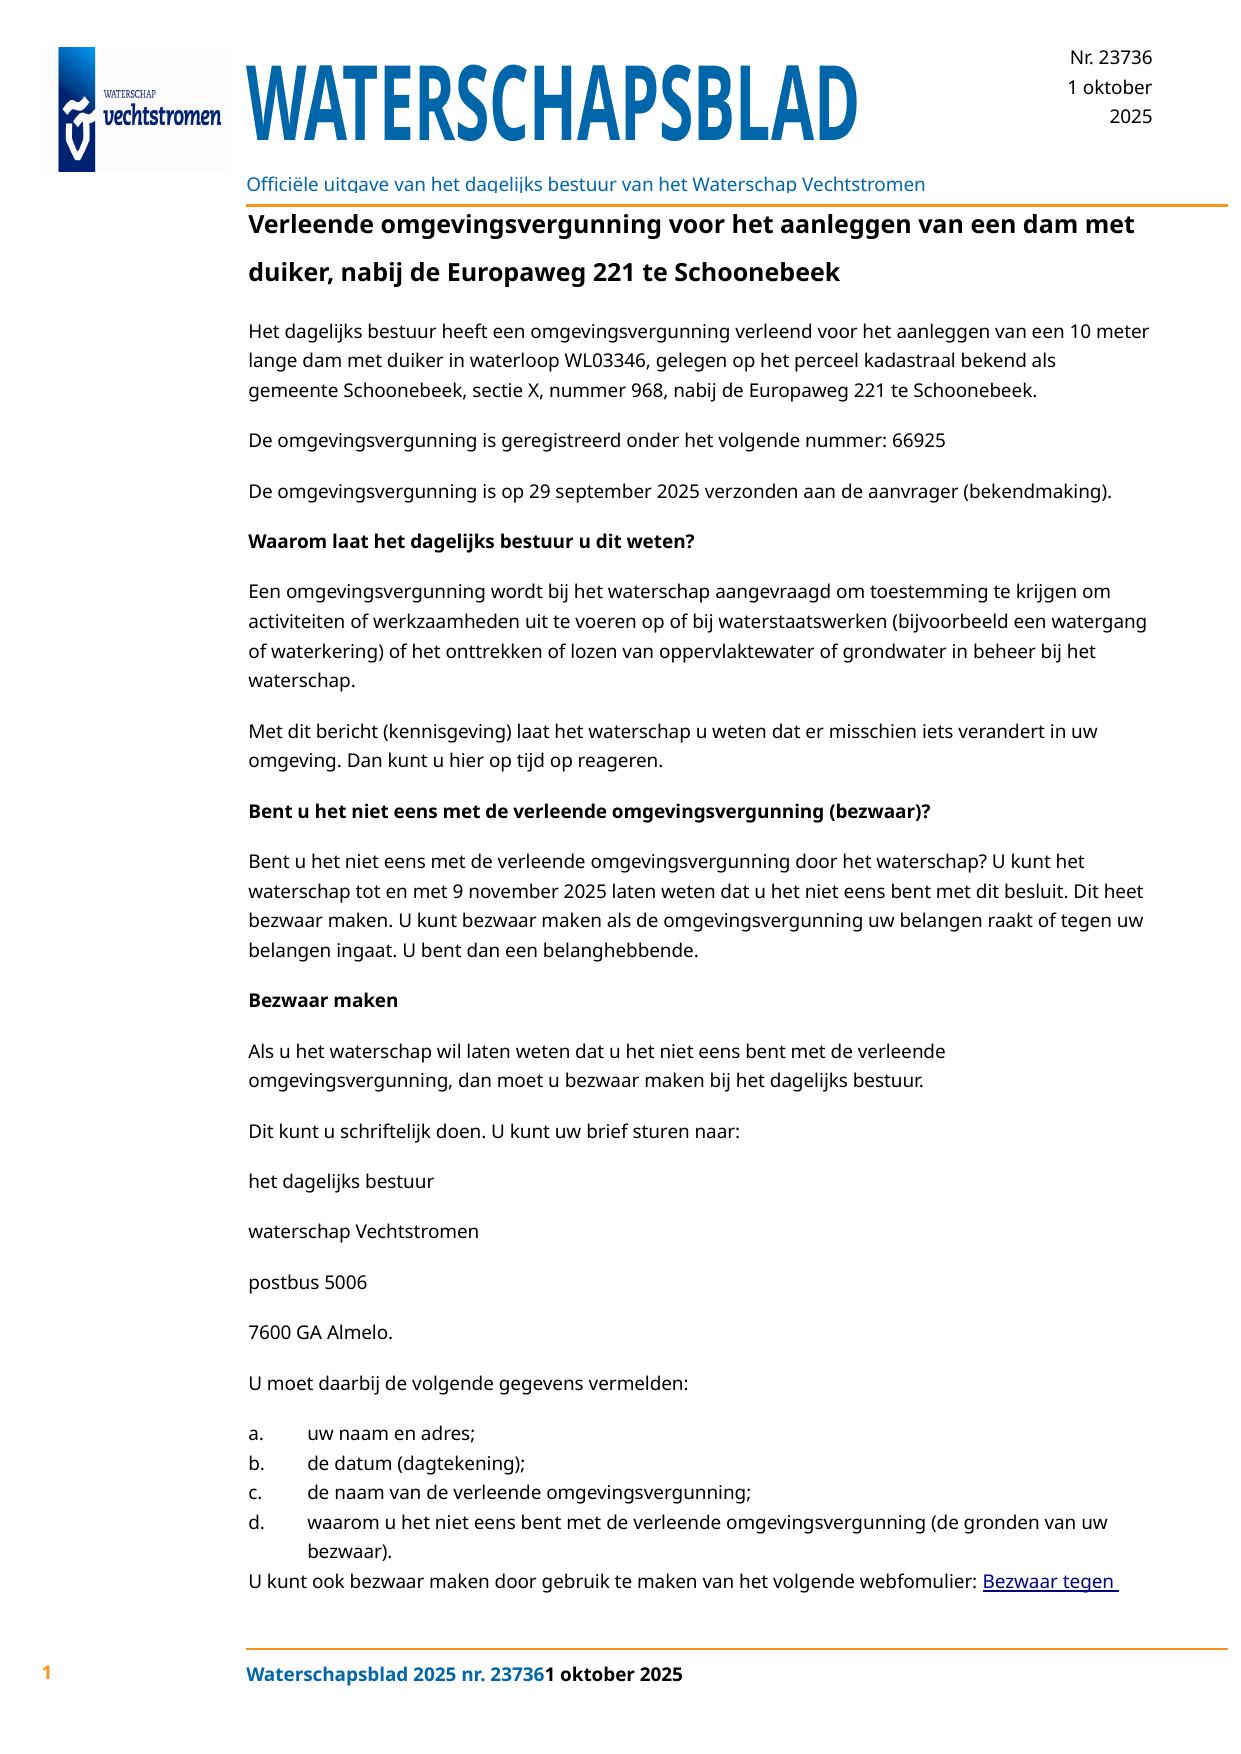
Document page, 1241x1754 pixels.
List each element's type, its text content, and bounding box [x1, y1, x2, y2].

text Waarom laat het dagelijks bestuur u dit weten? [248, 528, 1152, 554]
text Het dagelijks bestuur heeft een omgevingsvergunning verleend voor het aanleggen van een 10 meter lange dam met duiker in waterloop WL03346, gelegen op het perceel kadastraal bekend als gemeente Schoonebeek, sectie X, nummer 968, nabij de Europaweg 221 te Schoonebeek. [248, 318, 1152, 403]
picture [41, 47, 231, 172]
list waarom u het niet eens bent met de verleende omgevingsvergunning (de gronden van uw bezwaar). [248, 1509, 1152, 1564]
text postbus 5006 [248, 1269, 1152, 1295]
text Als u het waterschap wil laten weten dat u het niet eens bent met de verleende omgevingsvergunning, dan moet u bezwaar maken bij het dagelijks bestuur. [248, 1038, 1152, 1093]
text Verleende omgevingsvergunning voor het aanleggen van een dam met duiker, nabij de Europaweg 221 te Schoonebeek [248, 207, 1152, 288]
text Een omgevingsvergunning wordt bij het waterschap aangevraagd om toestemming te krijgen om activiteiten of werkzaamheden uit te voeren op of bij waterstaatswerken (bijvoorbeeld een watergang of waterkering) of het onttrekken of lozen van oppervlaktewater of grondwater in beheer bij het waterschap. [248, 579, 1152, 693]
text Bent u het niet eens met de verleende omgevingsvergunning (bezwaar)? [248, 798, 1152, 824]
text Bent u het niet eens met de verleende omgevingsvergunning door het waterschap? U kunt het waterschap tot en met 9 november 2025 laten weten dat u het niet eens bent met dit besluit. Dit heet bezwaar maken. U kunt bezwaar maken als de omgevingsvergunning uw belangen raakt of tegen uw belangen ingaat. U bent dan een belanghebbende. [248, 848, 1152, 963]
list de naam van de verleende omgevingsvergunning; [248, 1479, 1152, 1505]
text het dagelijks bestuur [248, 1168, 1152, 1194]
text U moet daarbij de volgende gegevens vermelden: [248, 1370, 1152, 1396]
text waterschap Vechtstromen [248, 1219, 1152, 1244]
text Dit kunt u schriftelijk doen. U kunt uw brief sturen naar: [248, 1118, 1152, 1144]
text De omgevingsvergunning is op 29 september 2025 verzonden aan de aanvrager (bekendmaking). [248, 478, 1152, 504]
text 7600 GA Almelo. [248, 1319, 1152, 1345]
text Bezwaar maken [248, 987, 1152, 1013]
text U kunt ook bezwaar maken door gebruik te maken van het volgende webfomulier: Bezwaar tegen [248, 1568, 1152, 1594]
text Met dit bericht (kennisgeving) laat het waterschap u weten dat er misschien iets verandert in uw omgeving. Dan kunt u hier op tijd op reageren. [248, 718, 1152, 773]
list de datum (dagtekening); [248, 1450, 1152, 1476]
text De omgevingsvergunning is geregistreerd onder het volgende nummer: 66925 [248, 427, 1152, 453]
list uw naam en adres; [248, 1420, 1152, 1446]
